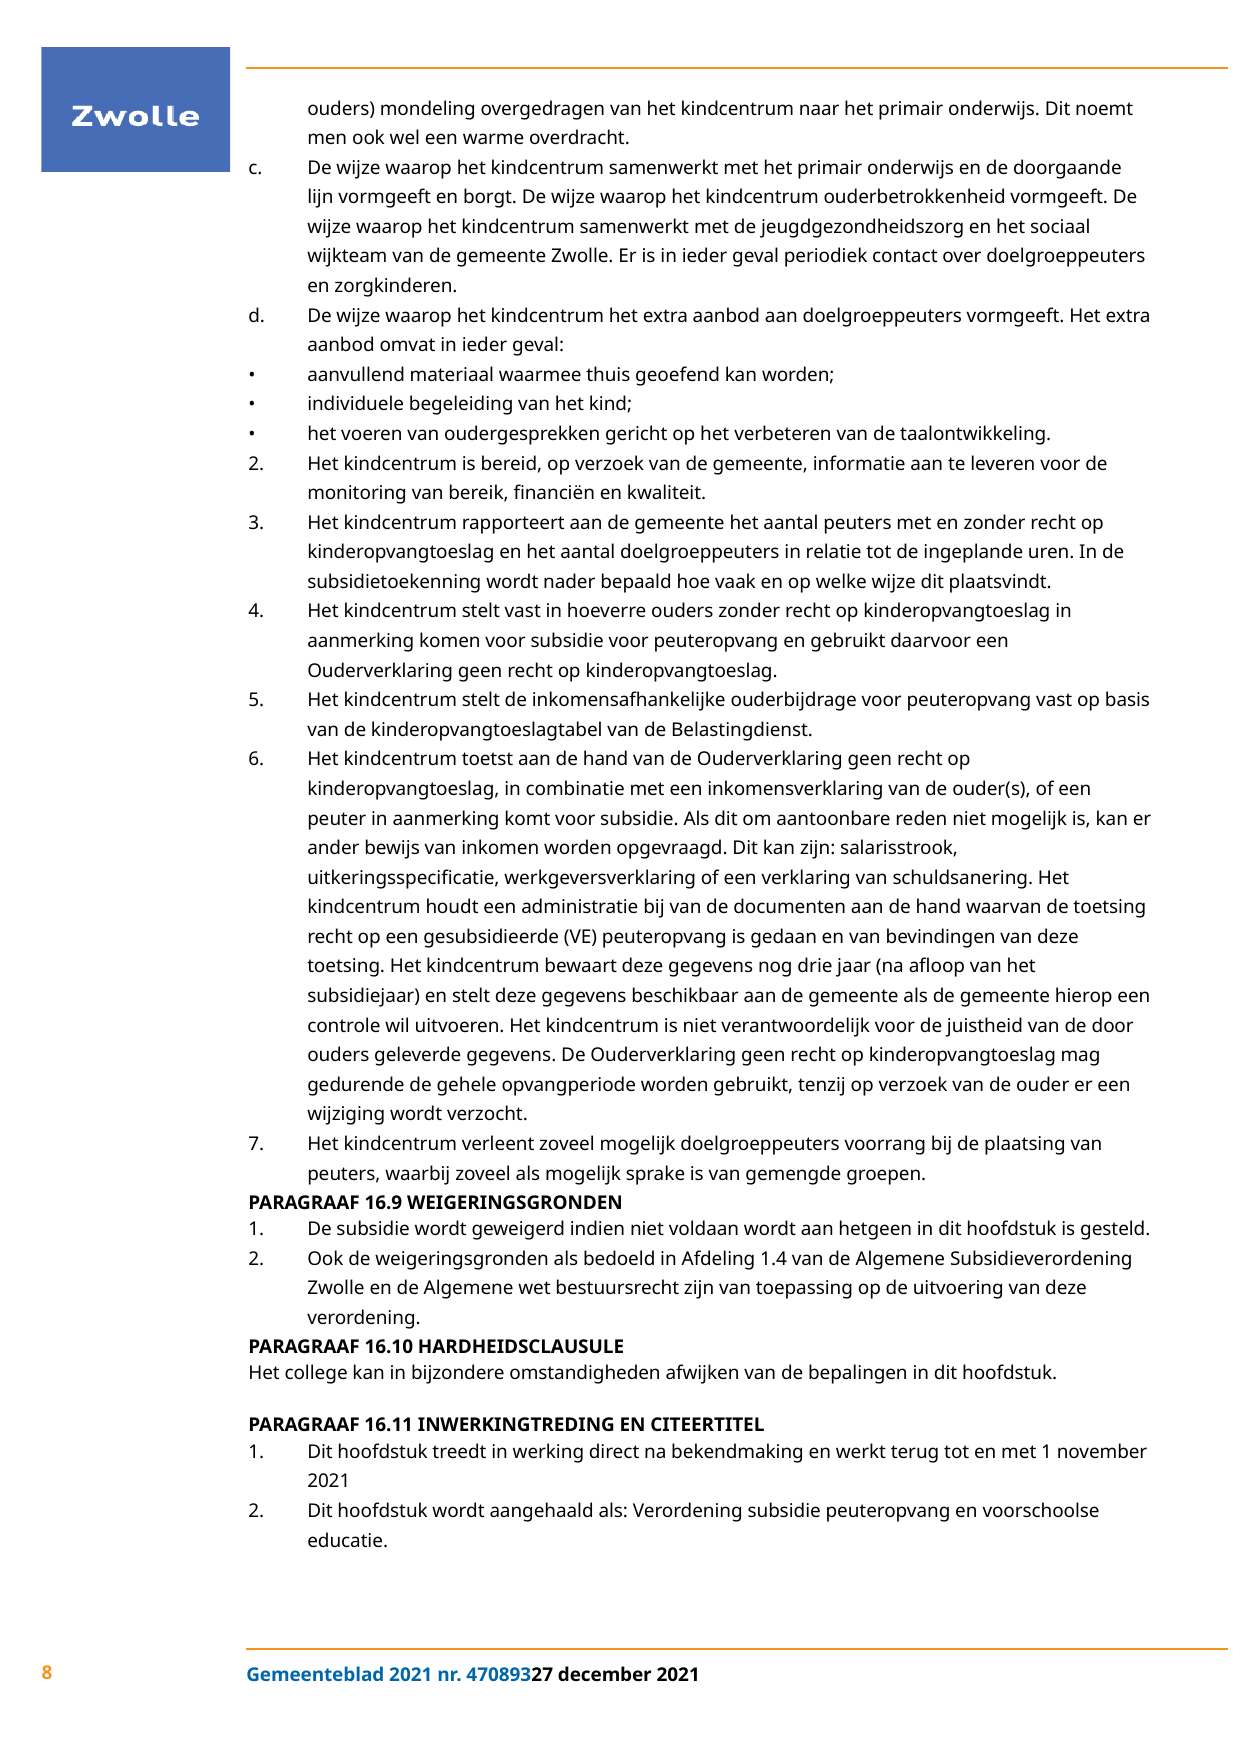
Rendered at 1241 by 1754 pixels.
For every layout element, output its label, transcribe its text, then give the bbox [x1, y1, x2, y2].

list Het kindcentrum toetst aan de hand van de Ouderverklaring geen recht op kinderopvangtoeslag, in combinatie met een inkomensverklaring van de ouder(s), of een peuter in aanmerking komt voor subsidie. Als dit om aantoonbare reden niet mogelijk is, kan er ander bewijs van inkomen worden opgevraagd. Dit kan zijn: salarisstrook, uitkeringsspecificatie, werkgeversverklaring of een verklaring van schuldsanering. Het kindcentrum houdt een administratie bij van de documenten aan de hand waarvan de toetsing recht op een gesubsidieerde (VE) peuteropvang is gedaan en van bevindingen van deze toetsing. Het kindcentrum bewaart deze gegevens nog drie jaar (na afloop van het subsidiejaar) en stelt deze gegevens beschikbaar aan de gemeente als de gemeente hierop een controle wil uitvoeren. Het kindcentrum is niet verantwoordelijk voor de juistheid van de door ouders geleverde gegevens. De Ouderverklaring geen recht op kinderopvangtoeslag mag gedurende de gehele opvangperiode worden gebruikt, tenzij op verzoek van de ouder er een wijziging wordt verzocht. [248, 746, 1152, 1126]
picture [41, 47, 231, 172]
list De wijze waarop het kindcentrum het extra aanbod aan doelgroeppeuters vormgeeft. Het extra aanbod omvat in ieder geval: [248, 302, 1152, 357]
list het voeren van oudergesprekken gericht op het verbeteren van de taalontwikkeling. [248, 420, 1152, 446]
list aanvullend materiaal waarmee thuis geoefend kan worden; [248, 361, 1152, 387]
list ouders) mondeling overgedragen van het kindcentrum naar het primair onderwijs. Dit noemt men ook wel een warme overdracht. [248, 95, 1152, 150]
list individuele begeleiding van het kind; [248, 391, 1152, 416]
list Het kindcentrum stelt vast in hoeverre ouders zonder recht op kinderopvangtoeslag in aanmerking komen voor subsidie voor peuteropvang en gebruikt daarvoor een Ouderverklaring geen recht op kinderopvangtoeslag. [248, 598, 1152, 683]
list Het kindcentrum rapporteert aan de gemeente het aantal peuters met en zonder recht op kinderopvangtoeslag en het aantal doelgroeppeuters in relatie tot de ingeplande uren. In de subsidietoekenning wordt nader bepaald hoe vaak en op welke wijze dit plaatsvindt. [248, 509, 1152, 594]
list De subsidie wordt geweigerd indien niet voldaan wordt aan hetgeen in dit hoofdstuk is gesteld. [248, 1215, 1152, 1241]
list Het kindcentrum is bereid, op verzoek van de gemeente, informatie aan te leveren voor de monitoring van bereik, financiën en kwaliteit. [248, 450, 1152, 505]
text PARAGRAAF 16.9 WEIGERINGSGRONDEN [248, 1189, 1152, 1215]
list Dit hoofdstuk wordt aangehaald als: Verordening subsidie peuteropvang en voorschoolse educatie. [248, 1497, 1152, 1552]
list De wijze waarop het kindcentrum samenwerkt met het primair onderwijs en de doorgaande lijn vormgeeft en borgt. De wijze waarop het kindcentrum ouderbetrokkenheid vormgeeft. De wijze waarop het kindcentrum samenwerkt met de jeugdgezondheidszorg en het sociaal wijkteam van de gemeente Zwolle. Er is in ieder geval periodiek contact over doelgroeppeuters en zorgkinderen. [248, 154, 1152, 298]
text PARAGRAAF 16.11 INWERKINGTREDING EN CITEERTITEL [248, 1409, 1152, 1438]
list Ook de weigeringsgronden als bedoeld in Afdeling 1.4 van de Algemene Subsidieverordening Zwolle en de Algemene wet bestuursrecht zijn van toepassing op de uitvoering van deze verordening. [248, 1245, 1152, 1329]
list Dit hoofdstuk treedt in werking direct na bekendmaking en werkt terug tot en met 1 november 2021 [248, 1438, 1152, 1493]
text Het college kan in bijzondere omstandigheden afwijken van de bepalingen in dit hoofdstuk. [248, 1359, 1152, 1385]
text PARAGRAAF 16.10 HARDHEIDSCLAUSULE [248, 1333, 1152, 1359]
list Het kindcentrum verleent zoveel mogelijk doelgroeppeuters voorrang bij de plaatsing van peuters, waarbij zoveel als mogelijk sprake is van gemengde groepen. [248, 1130, 1152, 1186]
list Het kindcentrum stelt de inkomensafhankelijke ouderbijdrage voor peuteropvang vast op basis van de kinderopvangtoeslagtabel van de Belastingdienst. [248, 686, 1152, 742]
